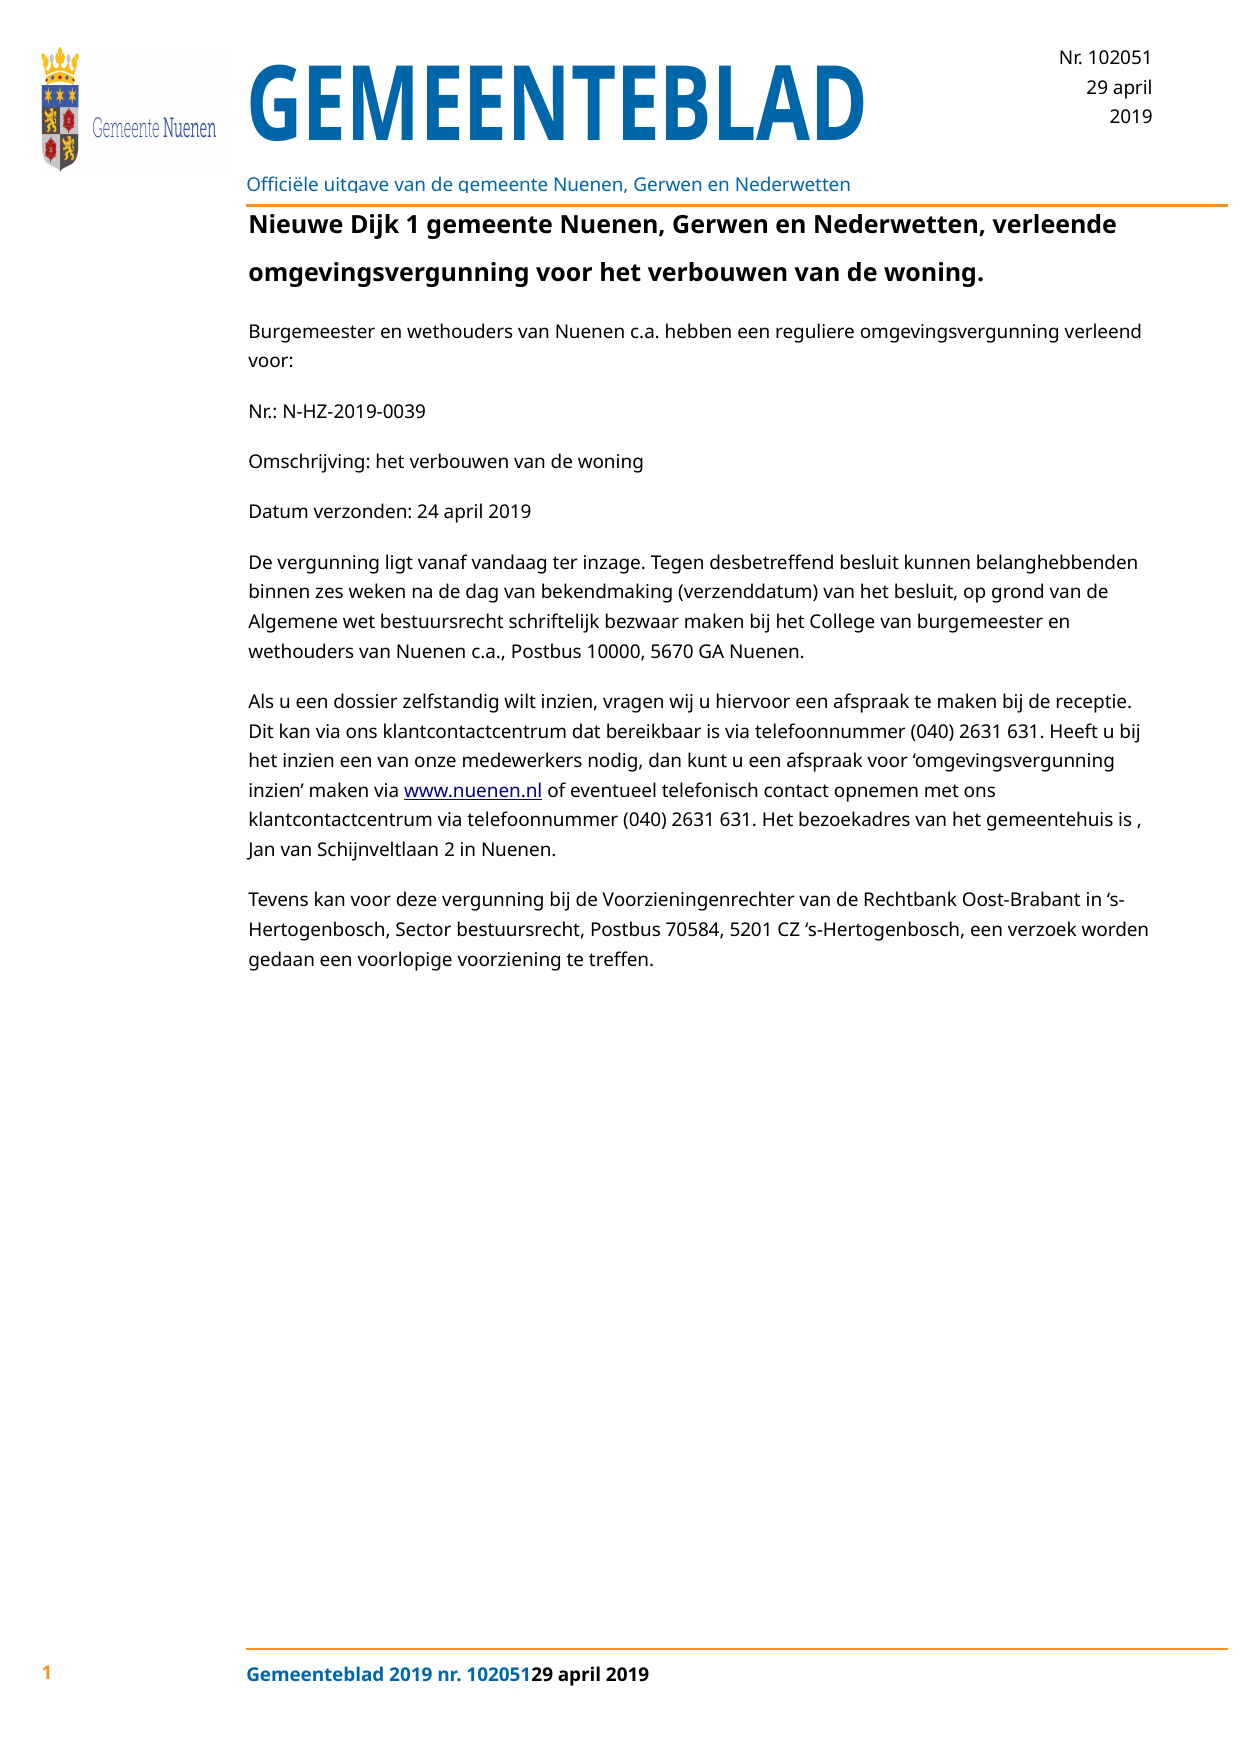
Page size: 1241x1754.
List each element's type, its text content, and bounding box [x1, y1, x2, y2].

text Burgemeester en wethouders van Nuenen c.a. hebben een reguliere omgevingsvergunning verleend voor: [248, 318, 1152, 373]
text Nr.: N-HZ-2019-0039 [248, 398, 1152, 424]
text Als u een dossier zelfstandig wilt inzien, vragen wij u hiervoor een afspraak te maken bij de receptie. Dit kan via ons klantcontactcentrum dat bereikbaar is via telefoonnummer (040) 2631 631. Heeft u bij het inzien een van onze medewerkers nodig, dan kunt u een afspraak voor ‘omgevingsvergunning inzien’ maken via www.nuenen.nl of eventueel telefonisch contact opnemen met ons klantcontactcentrum via telefoonnummer (040) 2631 631. Het bezoekadres van het gemeentehuis is , Jan van Schijnveltlaan 2 in Nuenen. [248, 688, 1152, 862]
text De vergunning ligt vanaf vandaag ter inzage. Tegen desbetreffend besluit kunnen belanghebbenden binnen zes weken na de dag van bekendmaking (verzenddatum) van het besluit, op grond van de Algemene wet bestuursrecht schriftelijk bezwaar maken bij het College van burgemeester en wethouders van Nuenen c.a., Postbus 10000, 5670 GA Nuenen. [248, 549, 1152, 664]
text Tevens kan voor deze vergunning bij de Voorzieningenrechter van de Rechtbank Oost-Brabant in ‘s-Hertogenbosch, Sector bestuursrecht, Postbus 70584, 5201 CZ ‘s-Hertogenbosch, een verzoek worden gedaan een voorlopige voorziening te treffen. [248, 887, 1152, 972]
picture [41, 47, 231, 172]
text Nieuwe Dijk 1 gemeente Nuenen, Gerwen en Nederwetten, verleende omgevingsvergunning voor het verbouwen van de woning. [248, 207, 1152, 288]
text Datum verzonden: 24 april 2019 [248, 499, 1152, 524]
text Omschrijving: het verbouwen van de woning [248, 448, 1152, 474]
